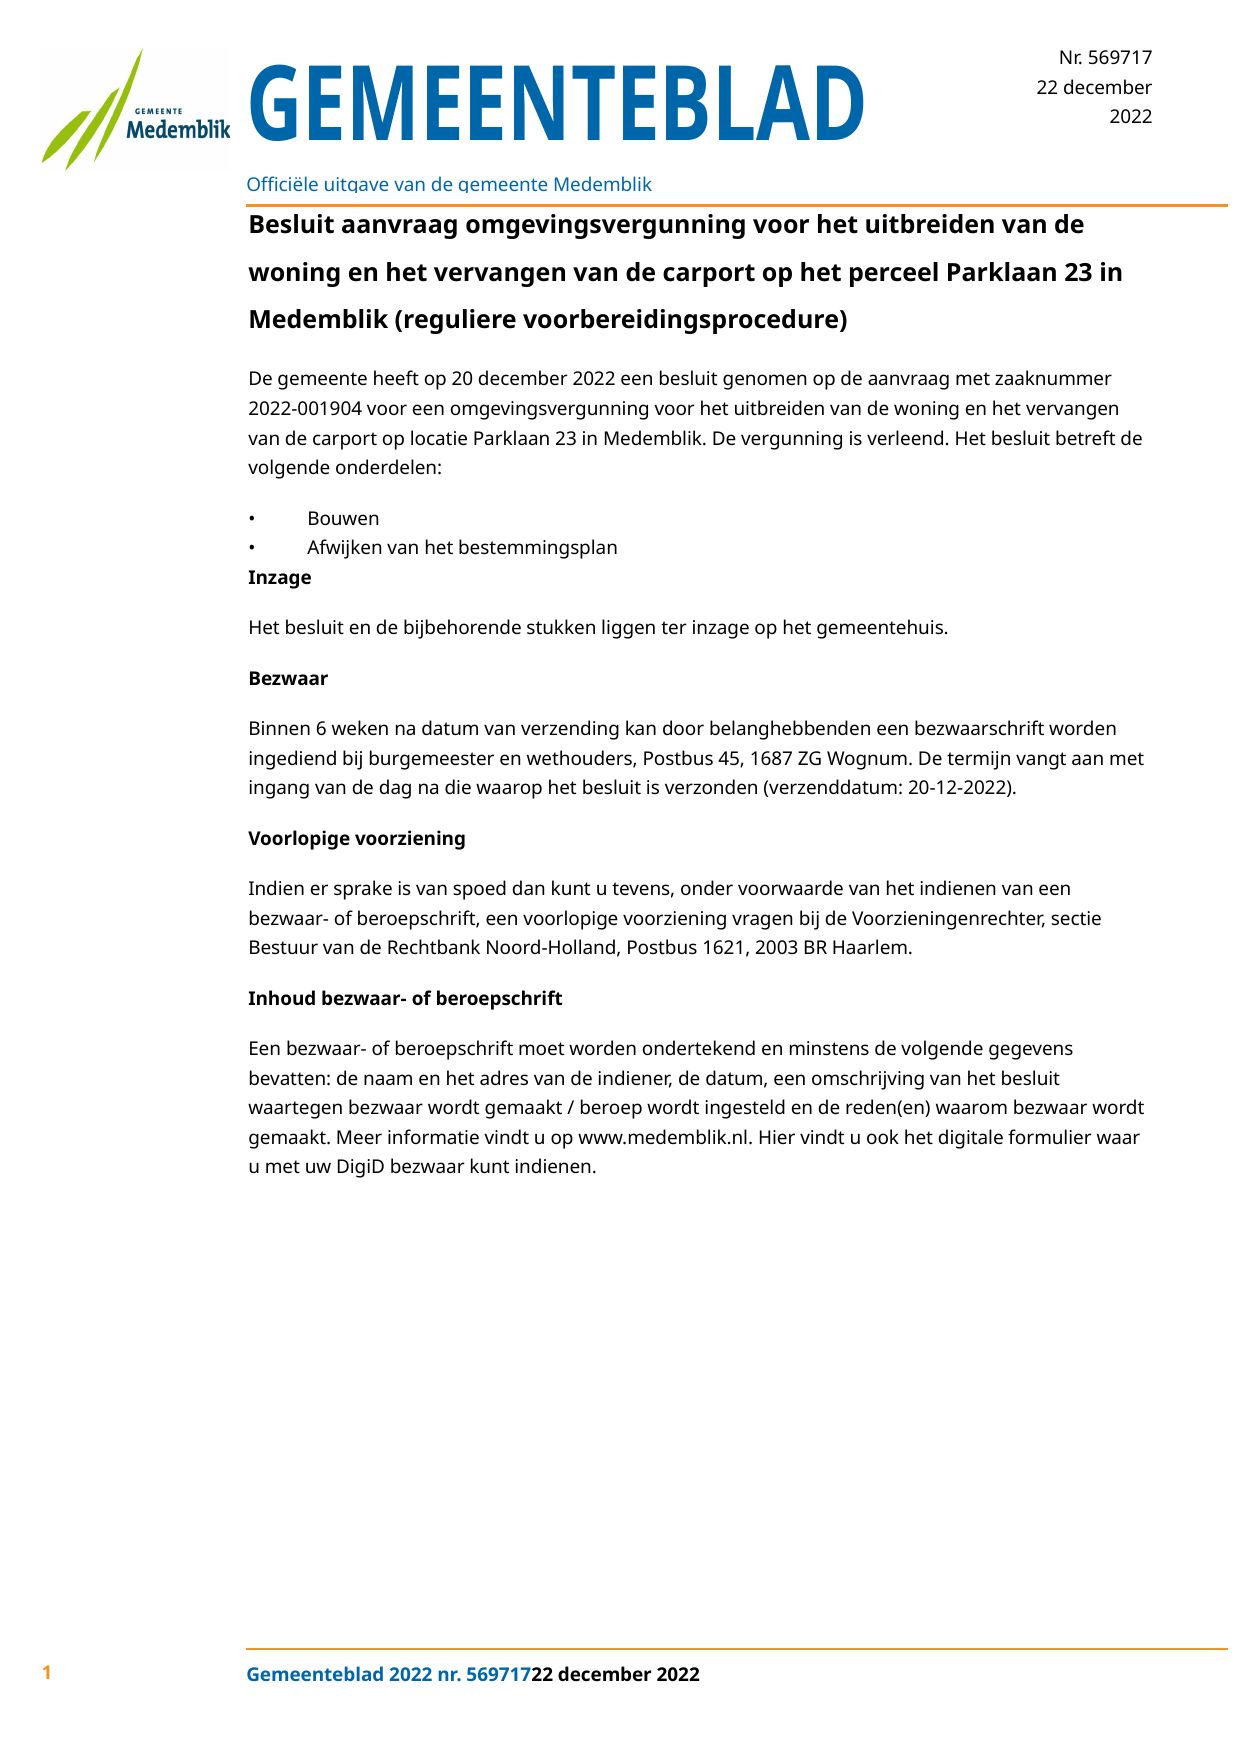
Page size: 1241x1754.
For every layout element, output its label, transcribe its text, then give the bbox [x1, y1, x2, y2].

text Bezwaar [248, 665, 1152, 690]
list Bouwen [248, 505, 1152, 530]
text Voorlopige voorziening [248, 825, 1152, 850]
picture [41, 47, 231, 172]
list Afwijken van het bestemmingsplan [248, 534, 1152, 560]
text Een bezwaar- of beroepschrift moet worden ondertekend en minstens de volgende gegevens bevatten: de naam en het adres van de indiener, de datum, een omschrijving van het besluit waartegen bezwaar wordt gemaakt / beroep wordt ingesteld en de reden(en) waarom bezwaar wordt gemaakt. Meer informatie vindt u op www.medemblik.nl. Hier vindt u ook het digitale formulier waar u met uw DigiD bezwaar kunt indienen. [248, 1035, 1152, 1179]
text Het besluit en de bijbehorende stukken liggen ter inzage op het gemeentehuis. [248, 614, 1152, 640]
text Besluit aanvraag omgevingsvergunning voor het uitbreiden van de woning en het vervangen van de carport op het perceel Parklaan 23 in Medemblik (reguliere voorbereidingsprocedure) [248, 207, 1152, 336]
text Binnen 6 weken na datum van verzending kan door belanghebbenden een bezwaarschrift worden ingediend bij burgemeester en wethouders, Postbus 45, 1687 ZG Wognum. De termijn vangt aan met ingang van de dag na die waarop het besluit is verzonden (verzenddatum: 20-12-2022). [248, 715, 1152, 800]
text Inzage [248, 564, 1152, 589]
text Inhoud bezwaar- of beroepschrift [248, 985, 1152, 1010]
text Indien er sprake is van spoed dan kunt u tevens, onder voorwaarde van het indienen van een bezwaar- of beroepschrift, een voorlopige voorziening vragen bij de Voorzieningenrechter, sectie Bestuur van de Rechtbank Noord-Holland, Postbus 1621, 2003 BR Haarlem. [248, 875, 1152, 960]
text De gemeente heeft op 20 december 2022 een besluit genomen op de aanvraag met zaaknummer 2022-001904 voor een omgevingsvergunning voor het uitbreiden van de woning en het vervangen van de carport op locatie Parklaan 23 in Medemblik. De vergunning is verleend. Het besluit betreft de volgende onderdelen: [248, 366, 1152, 480]
